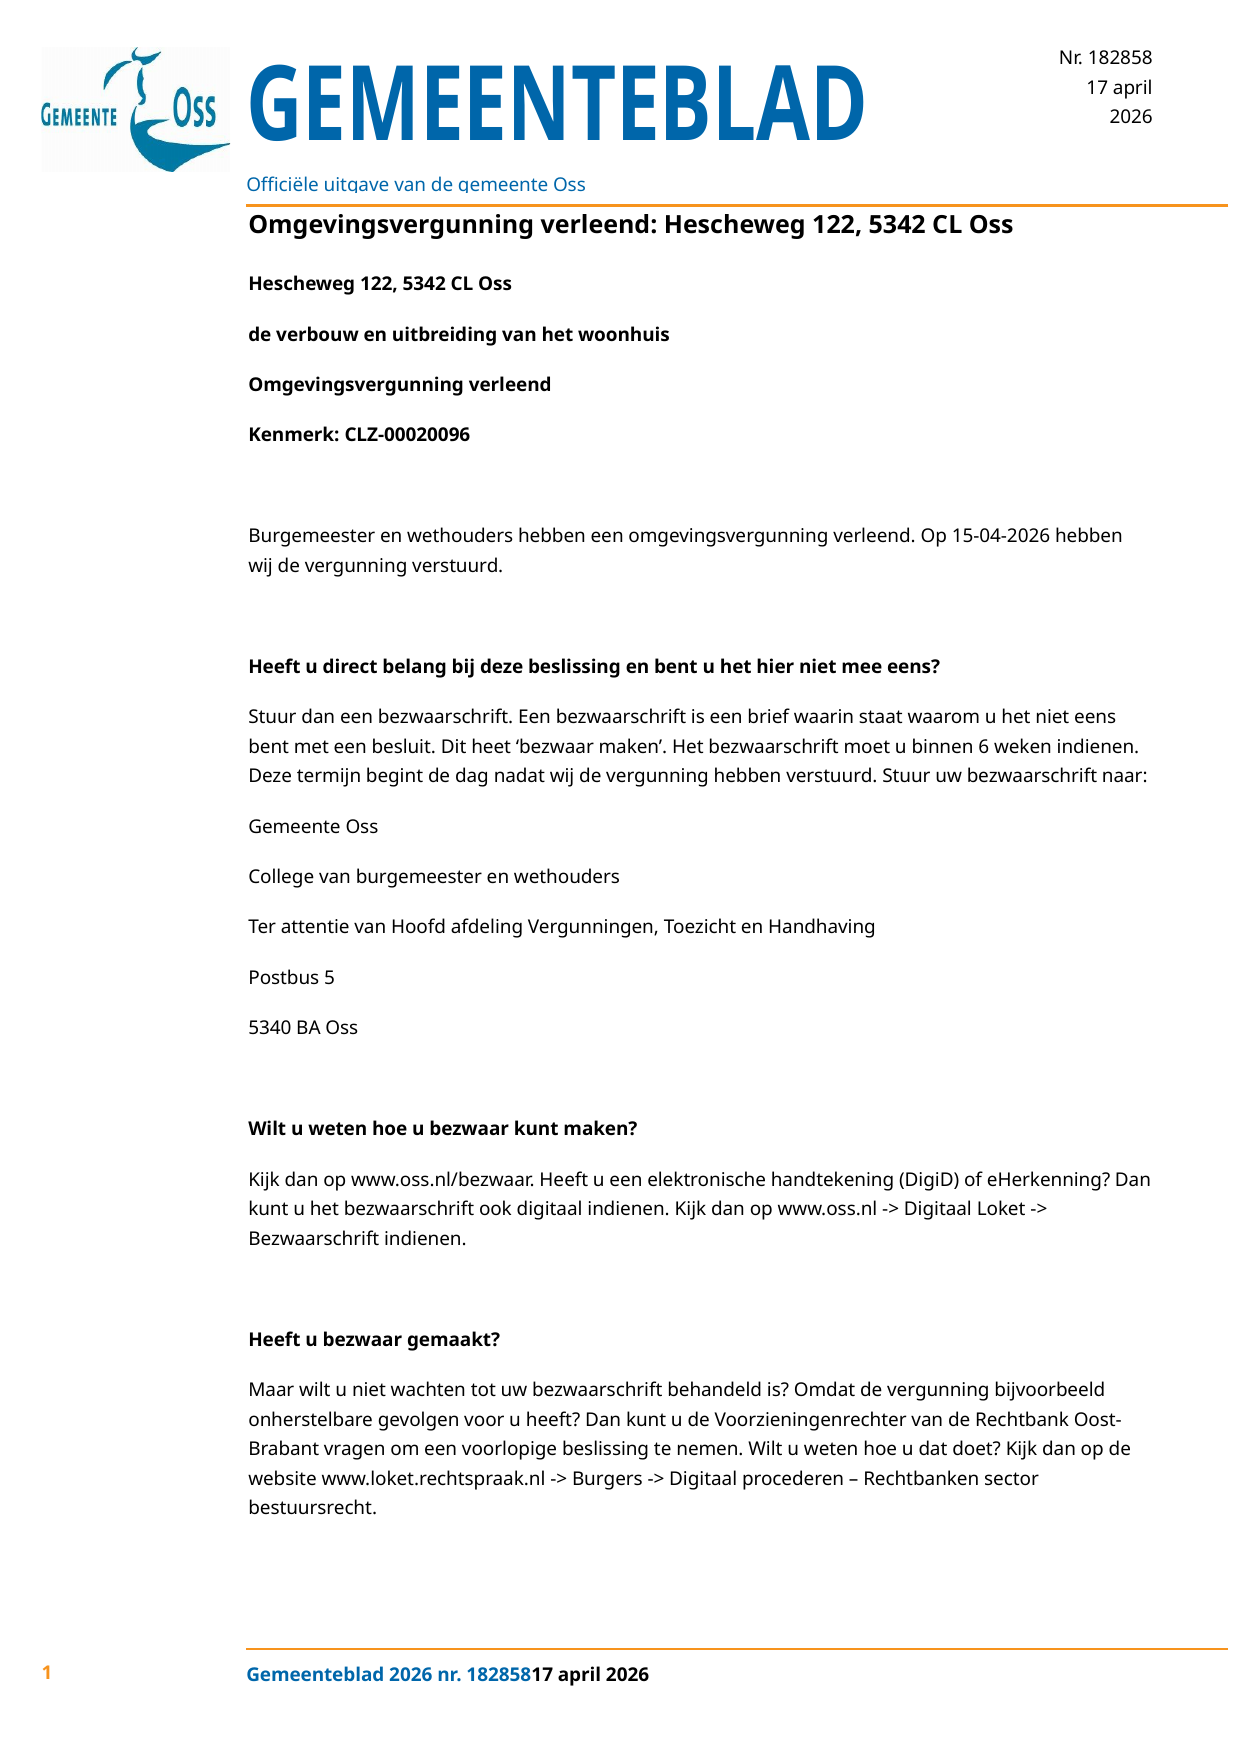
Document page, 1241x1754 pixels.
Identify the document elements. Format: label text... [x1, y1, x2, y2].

text Wilt u weten hoe u bezwaar kunt maken? [248, 1115, 1152, 1141]
text Stuur dan een bezwaarschrift. Een bezwaarschrift is een brief waarin staat waarom u het niet eens bent met een besluit. Dit heet ‘bezwaar maken’. Het bezwaarschrift moet u binnen 6 weken indienen. Deze termijn begint de dag nadat wij de vergunning hebben verstuurd. Stuur uw bezwaarschrift naar: [248, 703, 1152, 788]
text Postbus 5 [248, 964, 1152, 990]
text 5340 BA Oss [248, 1014, 1152, 1040]
text Gemeente Oss [248, 813, 1152, 838]
text Heeft u bezwaar gemaakt? [248, 1326, 1152, 1351]
picture [41, 47, 231, 172]
text Burgemeester en wethouders hebben een omgevingsvergunning verleend. Op 15-04-2026 hebben wij de vergunning verstuurd. [248, 522, 1152, 578]
text Maar wilt u niet wachten tot uw bezwaarschrift behandeld is? Omdat de vergunning bijvoorbeeld onherstelbare gevolgen voor u heeft? Dan kunt u de Voorzieningenrechter van de Rechtbank Oost-Brabant vragen om een voorlopige beslissing te nemen. Wilt u weten hoe u dat doet? Kijk dan op de website www.loket.rechtspraak.nl -> Burgers -> Digitaal procederen – Rechtbanken sector bestuursrecht. [248, 1376, 1152, 1520]
text Kenmerk: CLZ-00020096 [248, 422, 1152, 447]
text College van burgemeester en wethouders [248, 863, 1152, 889]
text Kijk dan op www.oss.nl/bezwaar. Heeft u een elektronische handtekening (DigiD) of eHerkenning? Dan kunt u het bezwaarschrift ook digitaal indienen. Kijk dan op www.oss.nl -> Digitaal Loket -> Bezwaarschrift indienen. [248, 1166, 1152, 1251]
text Omgevingsvergunning verleend: Hescheweg 122, 5342 CL Oss [248, 207, 1152, 241]
text Ter attentie van Hoofd afdeling Vergunningen, Toezicht en Handhaving [248, 914, 1152, 939]
text Omgevingsvergunning verleend [248, 371, 1152, 397]
text Hescheweg 122, 5342 CL Oss [248, 270, 1152, 296]
text de verbouw en uitbreiding van het woonhuis [248, 321, 1152, 346]
text Heeft u direct belang bij deze beslissing en bent u het hier niet mee eens? [248, 653, 1152, 678]
